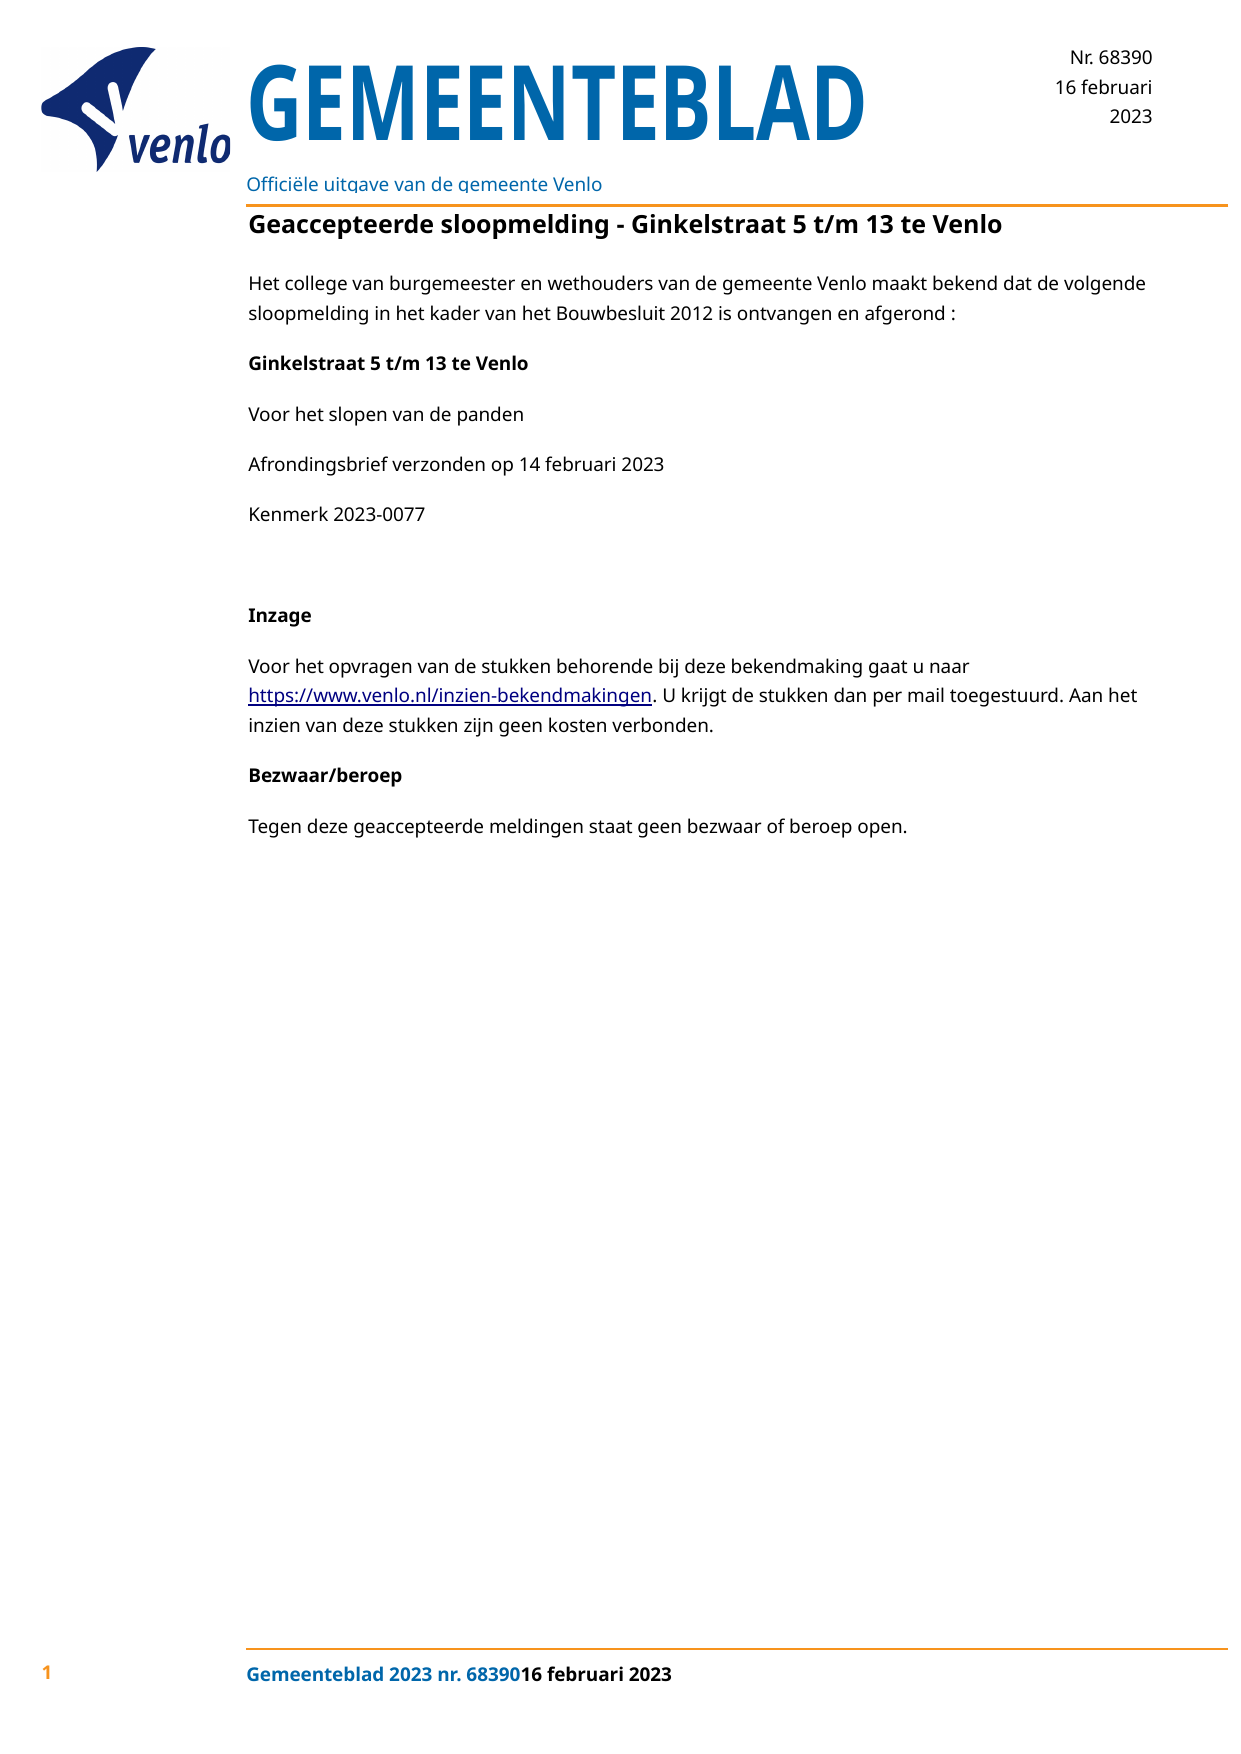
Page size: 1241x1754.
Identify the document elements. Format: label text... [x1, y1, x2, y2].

picture [41, 47, 231, 172]
text Tegen deze geaccepteerde meldingen staat geen bezwaar of beroep open. [248, 813, 1152, 838]
text Voor het slopen van de panden [248, 401, 1152, 426]
text Kenmerk 2023-0077 [248, 502, 1152, 527]
text Geaccepteerde sloopmelding - Ginkelstraat 5 t/m 13 te Venlo [248, 207, 1152, 241]
text Het college van burgemeester en wethouders van de gemeente Venlo maakt bekend dat de volgende sloopmelding in het kader van het Bouwbesluit 2012 is ontvangen en afgerond : [248, 270, 1152, 326]
text Afrondingsbrief verzonden op 14 februari 2023 [248, 451, 1152, 477]
text Bezwaar/beroep [248, 762, 1152, 788]
text Inzage [248, 602, 1152, 628]
text Voor het opvragen van de stukken behorende bij deze bekendmaking gaat u naar https://www.venlo.nl/inzien-bekendmakingen. U krijgt de stukken dan per mail toegestuurd. Aan het inzien van deze stukken zijn geen kosten verbonden. [248, 653, 1152, 738]
text Ginkelstraat 5 t/m 13 te Venlo [248, 350, 1152, 376]
